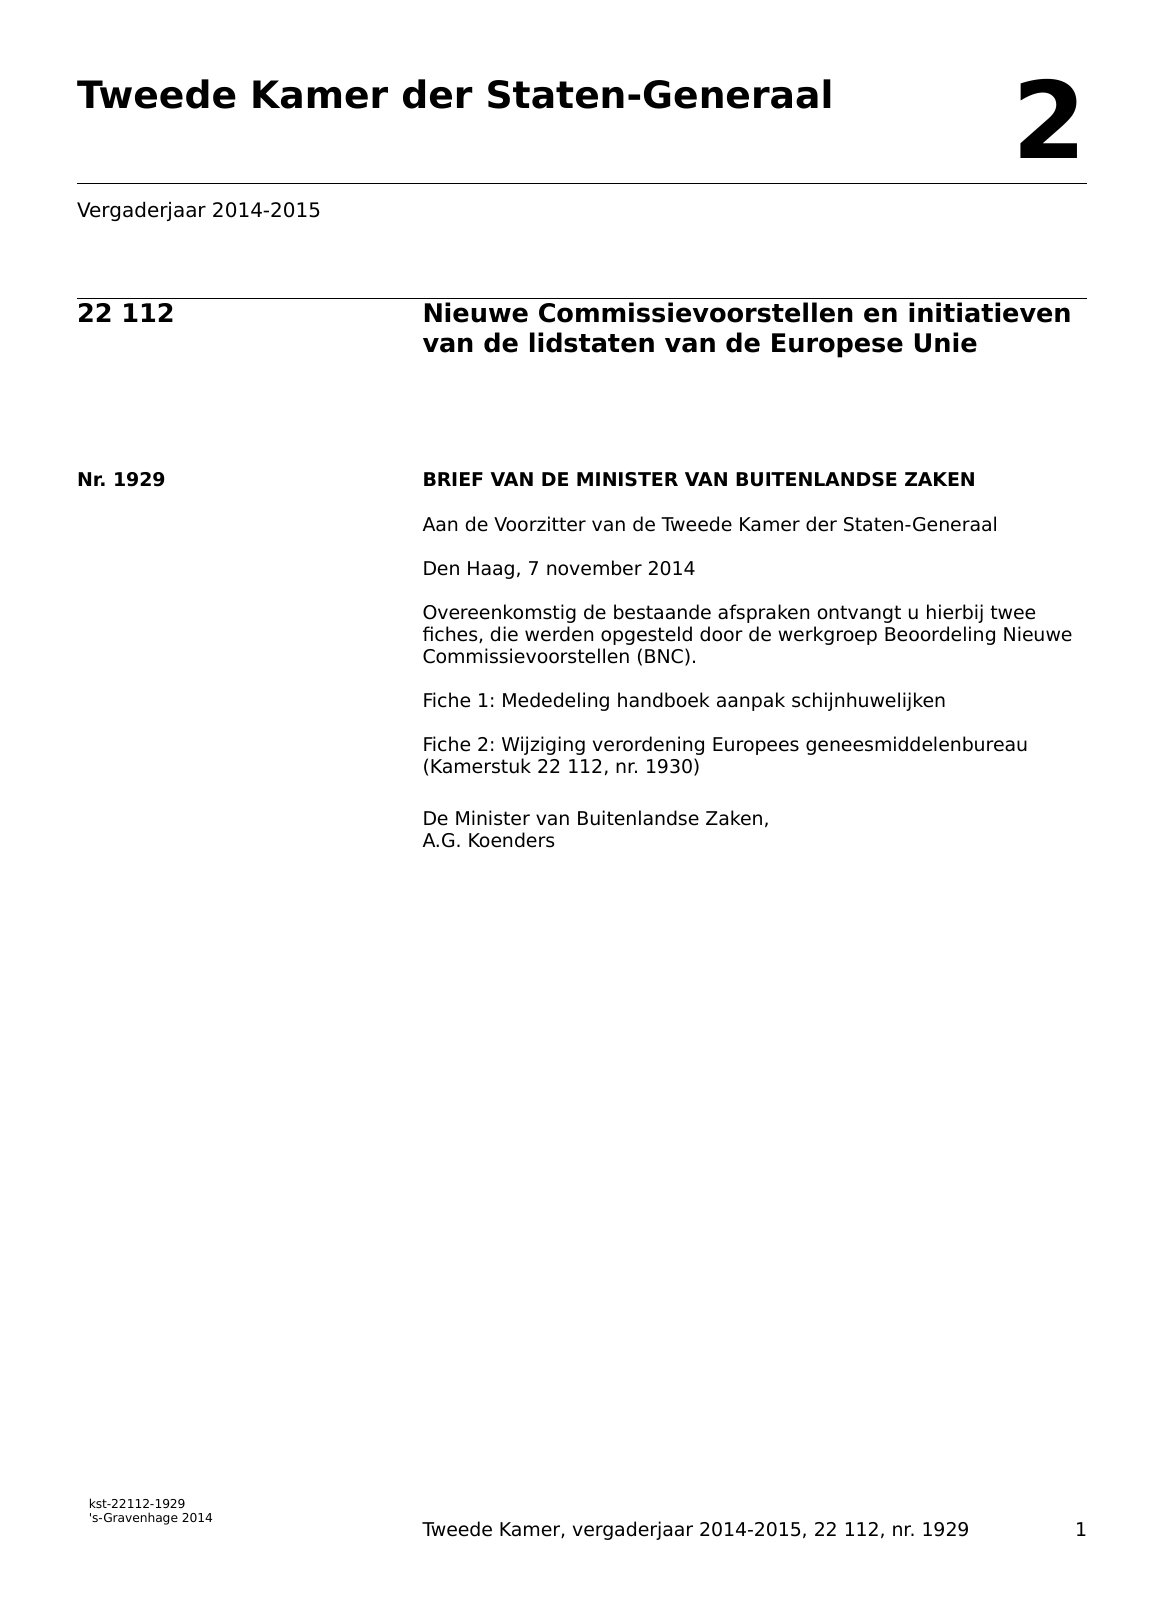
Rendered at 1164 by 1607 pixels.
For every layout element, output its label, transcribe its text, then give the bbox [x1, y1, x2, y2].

text 's-Gravenhage 2014 [88, 1511, 323, 1525]
table_header Tweede Kamer der Staten-Generaal [77, 59, 886, 183]
text (Kamerstuk 22 112, nr. 1930) [422, 756, 1087, 778]
text Den Haag, 7 november 2014 [422, 558, 1087, 580]
text kst-22112-1929 [88, 1497, 323, 1511]
text De Minister van Buitenlandse Zaken, A.G. Koenders [422, 808, 1087, 852]
text Fiche 1: Mededeling handboek aanpak schijnhuwelijken [422, 690, 1087, 712]
text Aan de Voorzitter van de Tweede Kamer der Staten-Generaal [422, 513, 1087, 536]
subtitle Nr. 1929 BRIEF VAN DE MINISTER VAN BUITENLANDSE ZAKEN [77, 469, 1087, 491]
text Overeenkomstig de bestaande afspraken ontvangt u hierbij twee fiches, die werden opgesteld door de werkgroep Beoordeling Nieuwe Commissievoorstellen (BNC). [422, 602, 1087, 668]
text Fiche 2: Wijziging verordening Europees geneesmiddelenbureau [422, 734, 1087, 756]
table_cell Vergaderjaar 2014-2015 [77, 184, 1087, 298]
table_header 2 [886, 59, 1087, 183]
subtitle 22 112 Nieuwe Commissievoorstellen en initiatieven van de lidstaten van de Europese Unie [77, 299, 1087, 358]
